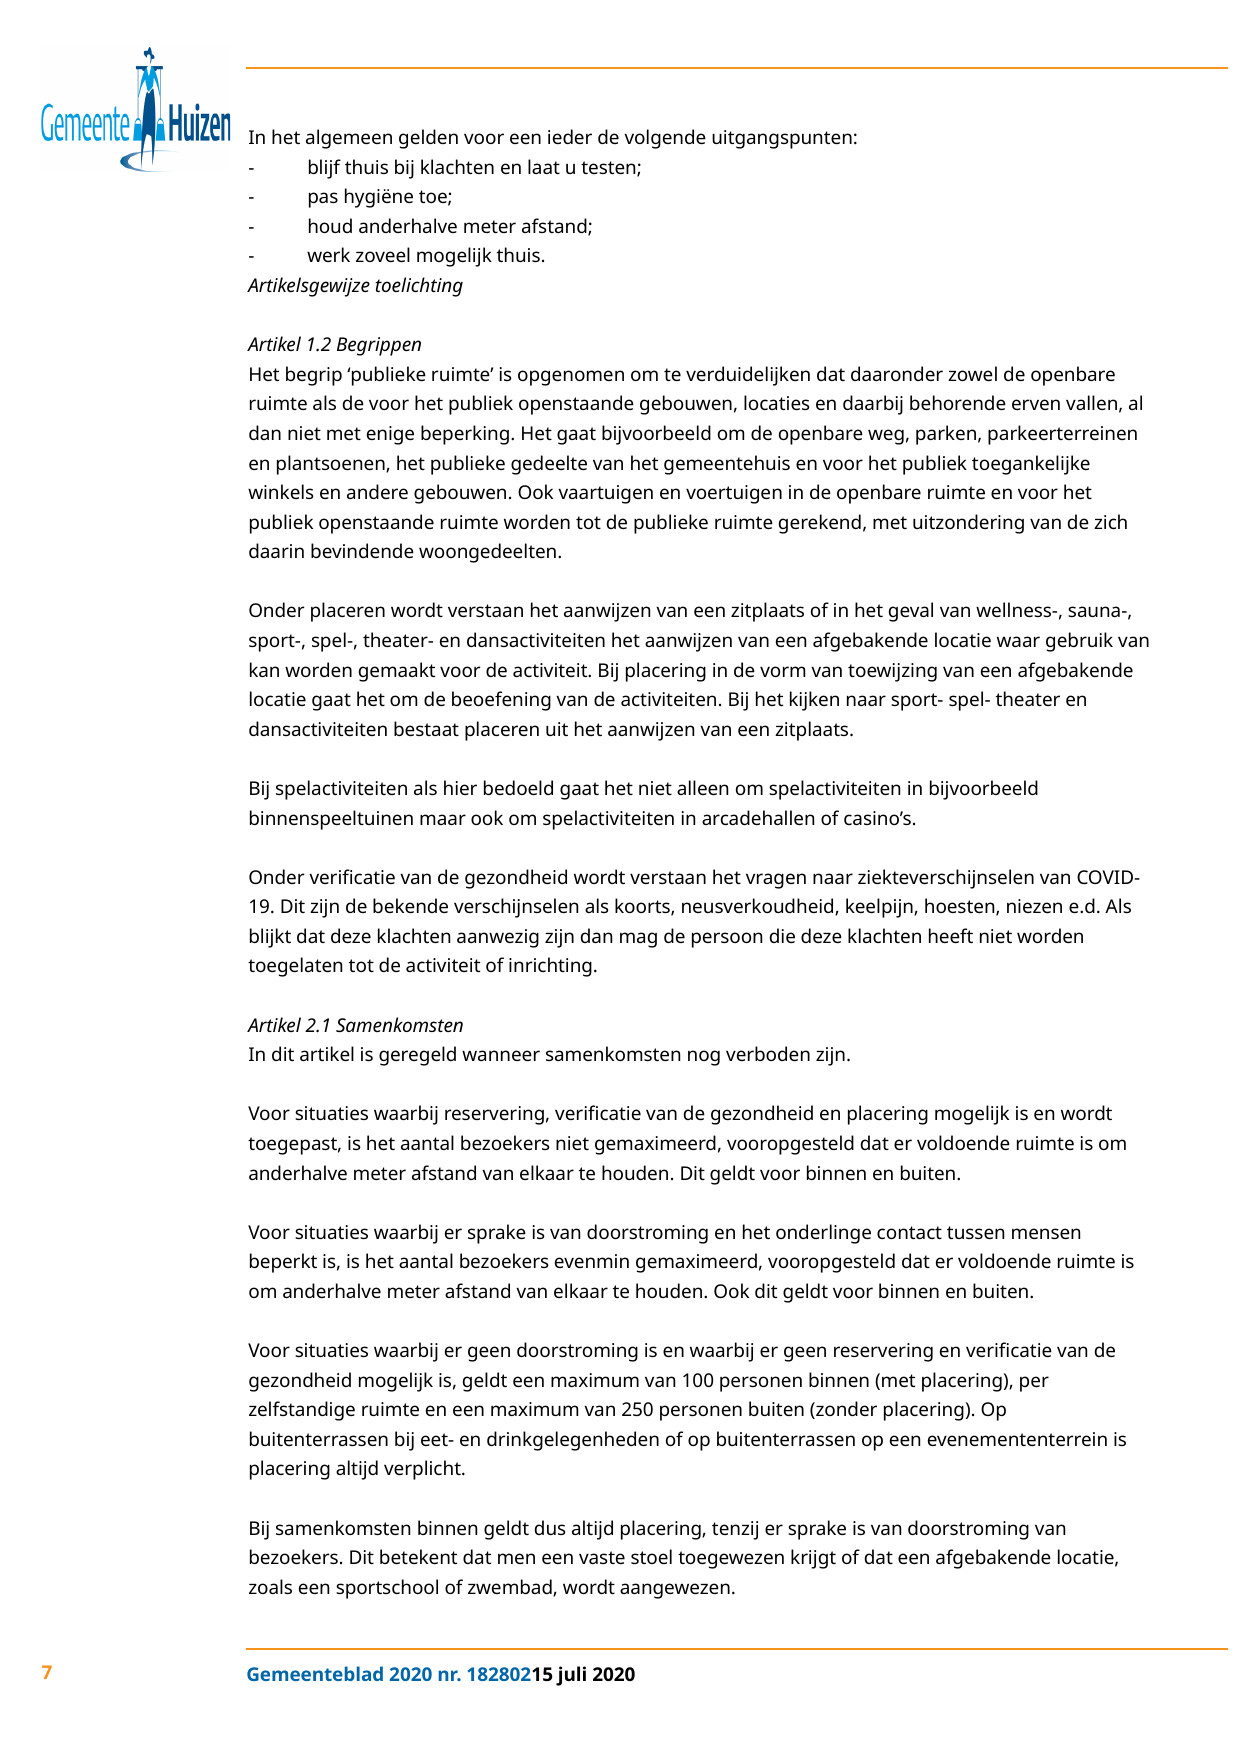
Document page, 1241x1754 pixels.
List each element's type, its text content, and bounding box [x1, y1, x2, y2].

text Bij spelactiviteiten als hier bedoeld gaat het niet alleen om spelactiviteiten in bijvoorbeeld binnenspeeltuinen maar ook om spelactiviteiten in arcadehallen of casino’s. [248, 775, 1152, 831]
text Artikelsgewijze toelichting [248, 272, 1152, 298]
text Onder placeren wordt verstaan het aanwijzen van een zitplaats of in het geval van wellness-, sauna-, sport-, spel-, theater- en dansactiviteiten het aanwijzen van een afgebakende locatie waar gebruik van kan worden gemaakt voor de activiteit. Bij placering in de vorm van toewijzing van een afgebakende locatie gaat het om de beoefening van de activiteiten. Bij het kijken naar sport- spel- theater en dansactiviteiten bestaat placeren uit het aanwijzen van een zitplaats. [248, 598, 1152, 742]
text In dit artikel is geregeld wanneer samenkomsten nog verboden zijn. [248, 1041, 1152, 1067]
list blijf thuis bij klachten en laat u testen; [248, 154, 1152, 180]
text Voor situaties waarbij er geen doorstroming is en waarbij er geen reservering en verificatie van de gezondheid mogelijk is, geldt een maximum van 100 personen binnen (met placering), per zelfstandige ruimte en een maximum van 250 personen buiten (zonder placering). Op buitenterrassen bij eet- en drinkgelegenheden of op buitenterrassen op een evenemententerrein is placering altijd verplicht. [248, 1337, 1152, 1481]
text Onder verificatie van de gezondheid wordt verstaan het vragen naar ziekteverschijnselen van COVID-19. Dit zijn de bekende verschijnselen als koorts, neusverkoudheid, keelpijn, hoesten, niezen e.d. Als blijkt dat deze klachten aanwezig zijn dan mag de persoon die deze klachten heeft niet worden toegelaten tot de activiteit of inrichting. [248, 864, 1152, 978]
text In het algemeen gelden voor een ieder de volgende uitgangspunten: [248, 124, 1152, 150]
text Bij samenkomsten binnen geldt dus altijd placering, tenzij er sprake is van doorstroming van bezoekers. Dit betekent dat men een vaste stoel toegewezen krijgt of dat een afgebakende locatie, zoals een sportschool of zwembad, wordt aangewezen. [248, 1515, 1152, 1600]
picture [41, 47, 231, 172]
list houd anderhalve meter afstand; [248, 213, 1152, 239]
text Artikel 1.2 Begrippen [248, 331, 1152, 357]
text Artikel 2.1 Samenkomsten [248, 1012, 1152, 1038]
list werk zoveel mogelijk thuis. [248, 243, 1152, 268]
text Het begrip ‘publieke ruimte’ is opgenomen om te verduidelijken dat daaronder zowel de openbare ruimte als de voor het publiek openstaande gebouwen, locaties en daarbij behorende erven vallen, al dan niet met enige beperking. Het gaat bijvoorbeeld om de openbare weg, parken, parkeerterreinen en plantsoenen, het publieke gedeelte van het gemeentehuis en voor het publiek toegankelijke winkels en andere gebouwen. Ook vaartuigen en voertuigen in de openbare ruimte en voor het publiek openstaande ruimte worden tot de publieke ruimte gerekend, met uitzondering van de zich daarin bevindende woongedeelten. [248, 361, 1152, 564]
text Voor situaties waarbij er sprake is van doorstroming en het onderlinge contact tussen mensen beperkt is, is het aantal bezoekers evenmin gemaximeerd, vooropgesteld dat er voldoende ruimte is om anderhalve meter afstand van elkaar te houden. Ook dit geldt voor binnen en buiten. [248, 1219, 1152, 1304]
text Voor situaties waarbij reservering, verificatie van de gezondheid en placering mogelijk is en wordt toegepast, is het aantal bezoekers niet gemaximeerd, vooropgesteld dat er voldoende ruimte is om anderhalve meter afstand van elkaar te houden. Dit geldt voor binnen en buiten. [248, 1101, 1152, 1186]
list pas hygiëne toe; [248, 183, 1152, 209]
